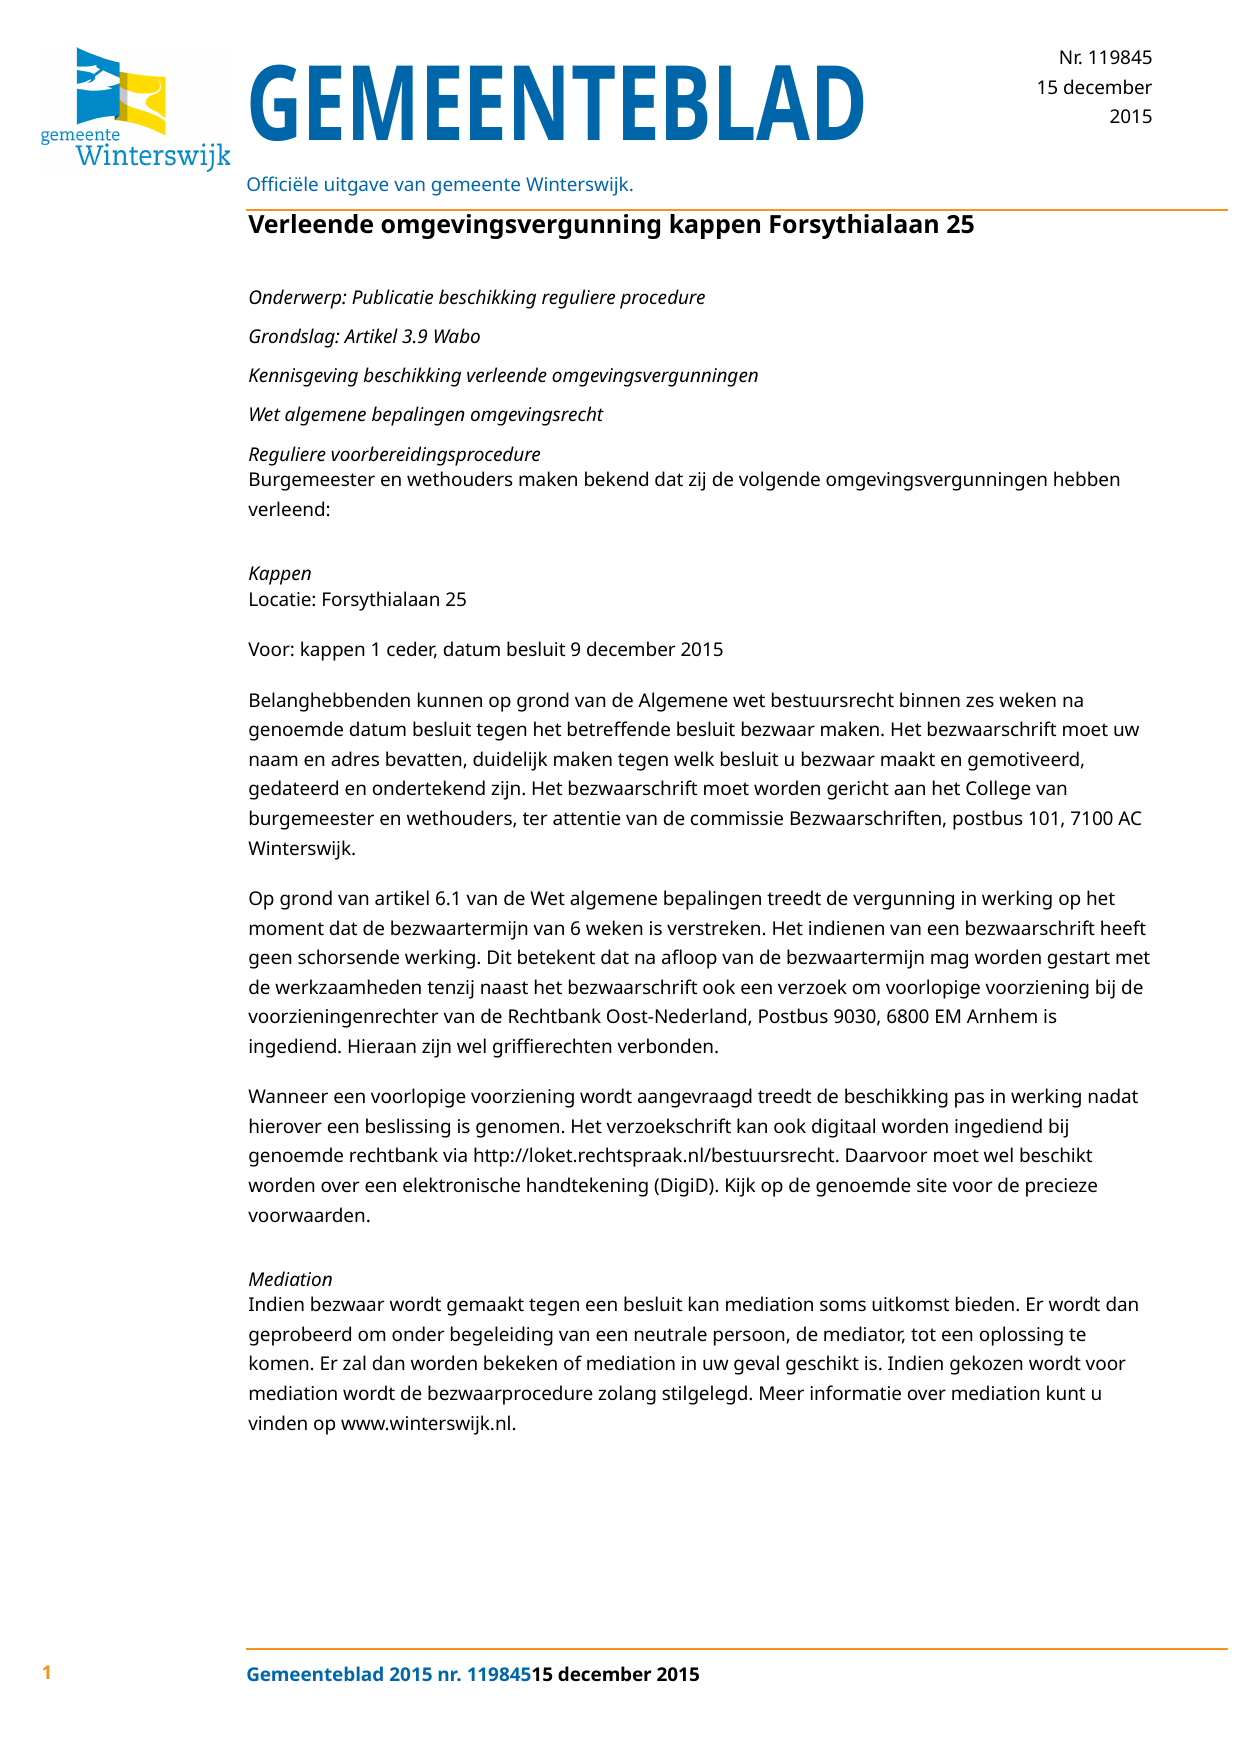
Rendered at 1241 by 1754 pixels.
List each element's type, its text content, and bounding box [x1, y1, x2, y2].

text Voor: kappen 1 ceder, datum besluit 9 december 2015 [248, 636, 1152, 662]
text Op grond van artikel 6.1 van de Wet algemene bepalingen treedt de vergunning in werking op het moment dat de bezwaartermijn van 6 weken is verstreken. Het indienen van een bezwaarschrift heeft geen schorsende werking. Dit betekent dat na afloop van de bezwaartermijn mag worden gestart met de werkzaamheden tenzij naast het bezwaarschrift ook een verzoek om voorlopige voorziening bij de voorzieningenrechter van de Rechtbank Oost-Nederland, Postbus 9030, 6800 EM Arnhem is ingediend. Hieraan zijn wel griffierechten verbonden. [248, 885, 1152, 1059]
text Kappen [248, 560, 1152, 586]
text Wet algemene bepalingen omgevingsrecht [248, 402, 1152, 427]
text Wanneer een voorlopige voorziening wordt aangevraagd treedt de beschikking pas in werking nadat hierover een beslissing is genomen. Het verzoekschrift kan ook digitaal worden ingediend bij genoemde rechtbank via http://loket.rechtspraak.nl/bestuursrecht. Daarvoor moet wel beschikt worden over een elektronische handtekening (DigiD). Kijk op de genoemde site voor de precieze voorwaarden. [248, 1083, 1152, 1227]
text Kennisgeving beschikking verleende omgevingsvergunningen [248, 362, 1152, 388]
text Verleende omgevingsvergunning kappen Forsythialaan 25 [248, 211, 1152, 241]
text Burgemeester en wethouders maken bekend dat zij de volgende omgevingsvergunningen hebben verleend: [248, 467, 1152, 522]
picture [41, 47, 231, 172]
text Onderwerp: Publicatie beschikking reguliere procedure [248, 284, 1152, 309]
picture [225, 153, 231, 162]
text Mediation [248, 1266, 1152, 1291]
text Reguliere voorbereidingsprocedure [248, 441, 1152, 467]
text Grondslag: Artikel 3.9 Wabo [248, 323, 1152, 349]
text Belanghebbenden kunnen op grond van de Algemene wet bestuursrecht binnen zes weken na genoemde datum besluit tegen het betreffende besluit bezwaar maken. Het bezwaarschrift moet uw naam en adres bevatten, duidelijk maken tegen welk besluit u bezwaar maakt en gemotiveerd, gedateerd en ondertekend zijn. Het bezwaarschrift moet worden gericht aan het College van burgemeester en wethouders, ter attentie van de commissie Bezwaarschriften, postbus 101, 7100 AC Winterswijk. [248, 687, 1152, 860]
text Locatie: Forsythialaan 25 [248, 586, 1152, 612]
text Indien bezwaar wordt gemaakt tegen een besluit kan mediation soms uitkomst bieden. Er wordt dan geprobeerd om onder begeleiding van een neutrale persoon, de mediator, tot een oplossing te komen. Er zal dan worden bekeken of mediation in uw geval geschikt is. Indien gekozen wordt voor mediation wordt de bezwaarprocedure zolang stilgelegd. Meer informatie over mediation kunt u vinden op www.winterswijk.nl. [248, 1291, 1152, 1436]
